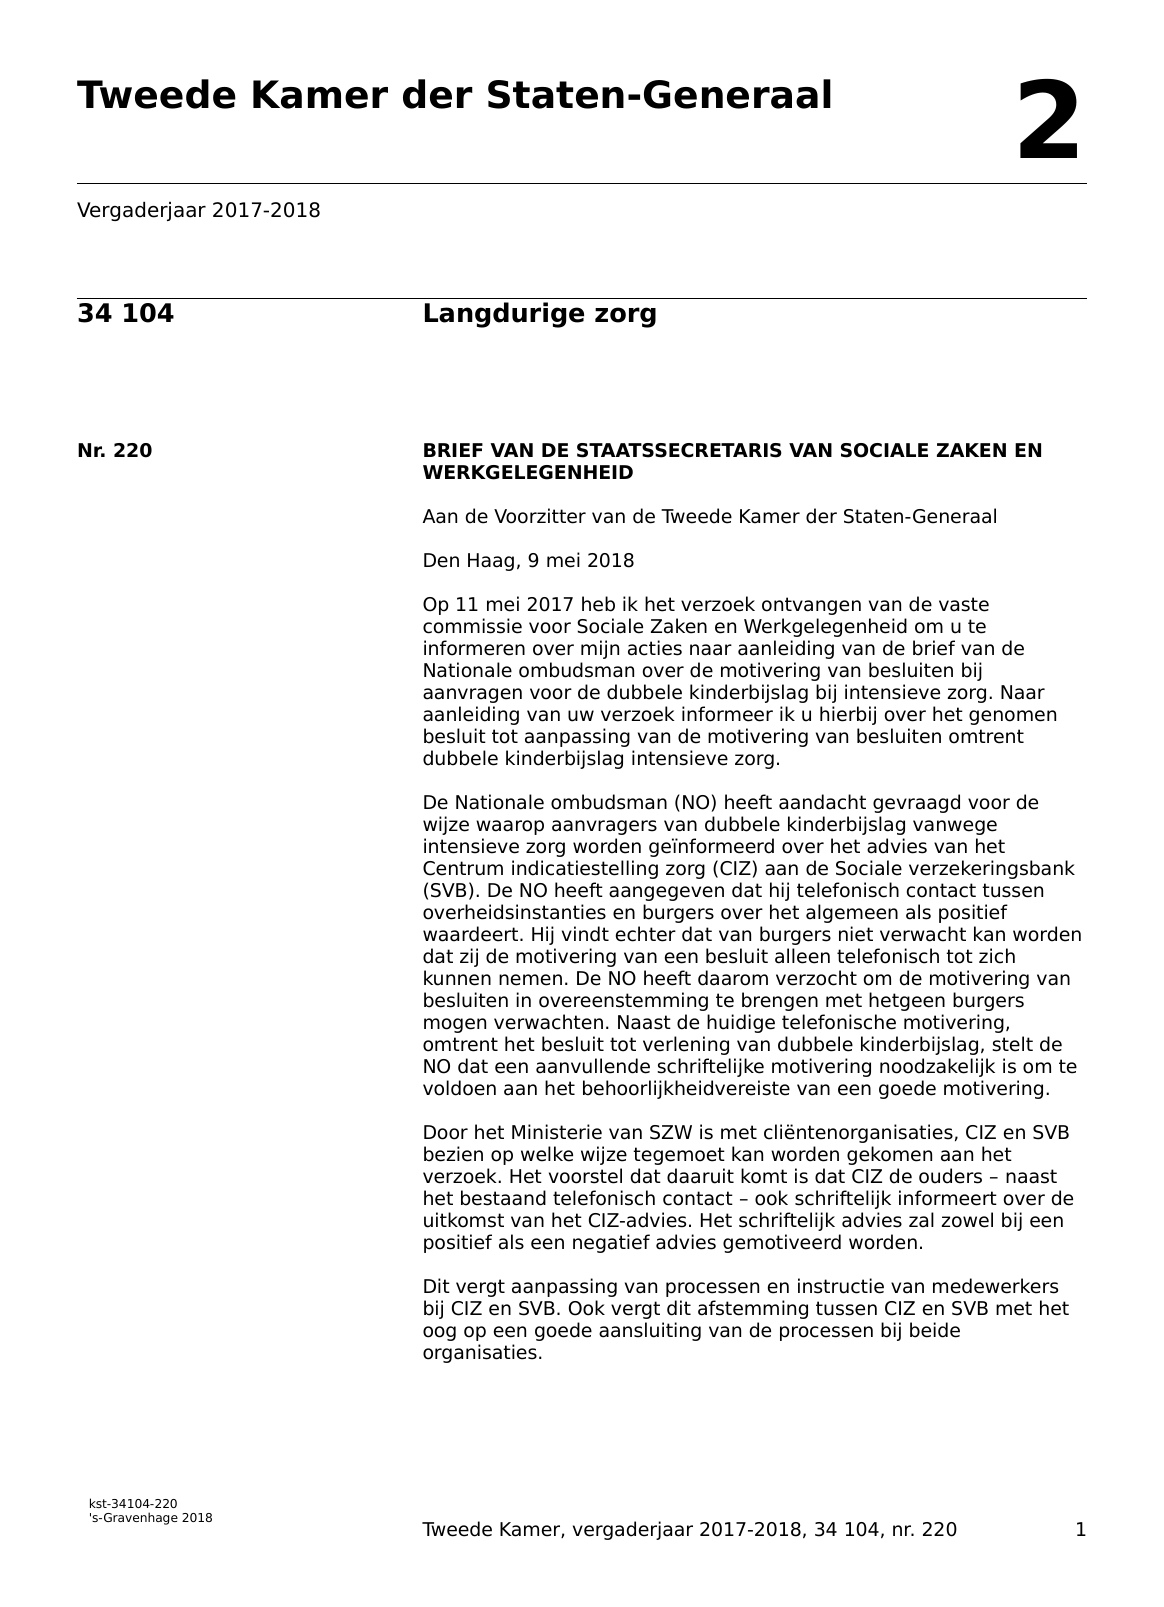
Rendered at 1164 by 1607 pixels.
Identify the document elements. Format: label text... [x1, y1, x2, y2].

text Aan de Voorzitter van de Tweede Kamer der Staten-Generaal [422, 506, 1087, 528]
text De Nationale ombudsman (NO) heeft aandacht gevraagd voor de wijze waarop aanvragers van dubbele kinderbijslag vanwege intensieve zorg worden geïnformeerd over het advies van het Centrum indicatiestelling zorg (CIZ) aan de Sociale verzekeringsbank (SVB). De NO heeft aangegeven dat hij telefonisch contact tussen overheidsinstanties en burgers over het algemeen als positief waardeert. Hij vindt echter dat van burgers niet verwacht kan worden dat zij de motivering van een besluit alleen telefonisch tot zich kunnen nemen. De NO heeft daarom verzocht om de motivering van besluiten in overeenstemming te brengen met hetgeen burgers mogen verwachten. Naast de huidige telefonische motivering, omtrent het besluit tot verlening van dubbele kinderbijslag, stelt de NO dat een aanvullende schriftelijke motivering noodzakelijk is om te voldoen aan het behoorlijkheidvereiste van een goede motivering. [422, 792, 1087, 1100]
text 's-Gravenhage 2018 [88, 1511, 323, 1525]
text Dit vergt aanpassing van processen en instructie van medewerkers bij CIZ en SVB. Ook vergt dit afstemming tussen CIZ en SVB met het oog op een goede aansluiting van de processen bij beide organisaties. [422, 1276, 1087, 1364]
table_header Tweede Kamer der Staten-Generaal [77, 59, 886, 183]
subtitle 34 104 Langdurige zorg [77, 299, 1087, 329]
table_cell Vergaderjaar 2017-2018 [77, 184, 1087, 298]
text Den Haag, 9 mei 2018 [422, 550, 1087, 572]
text kst-34104-220 [88, 1497, 323, 1511]
table_header 2 [886, 59, 1087, 183]
subtitle Nr. 220 BRIEF VAN DE STAATSSECRETARIS VAN SOCIALE ZAKEN EN WERKGELEGENHEID [77, 440, 1087, 484]
text Op 11 mei 2017 heb ik het verzoek ontvangen van de vaste commissie voor Sociale Zaken en Werkgelegenheid om u te informeren over mijn acties naar aanleiding van de brief van de Nationale ombudsman over de motivering van besluiten bij aanvragen voor de dubbele kinderbijslag bij intensieve zorg. Naar aanleiding van uw verzoek informeer ik u hierbij over het genomen besluit tot aanpassing van de motivering van besluiten omtrent dubbele kinderbijslag intensieve zorg. [422, 594, 1087, 770]
text Door het Ministerie van SZW is met cliëntenorganisaties, CIZ en SVB bezien op welke wijze tegemoet kan worden gekomen aan het verzoek. Het voorstel dat daaruit komt is dat CIZ de ouders – naast het bestaand telefonisch contact – ook schriftelijk informeert over de uitkomst van het CIZ-advies. Het schriftelijk advies zal zowel bij een positief als een negatief advies gemotiveerd worden. [422, 1122, 1087, 1254]
